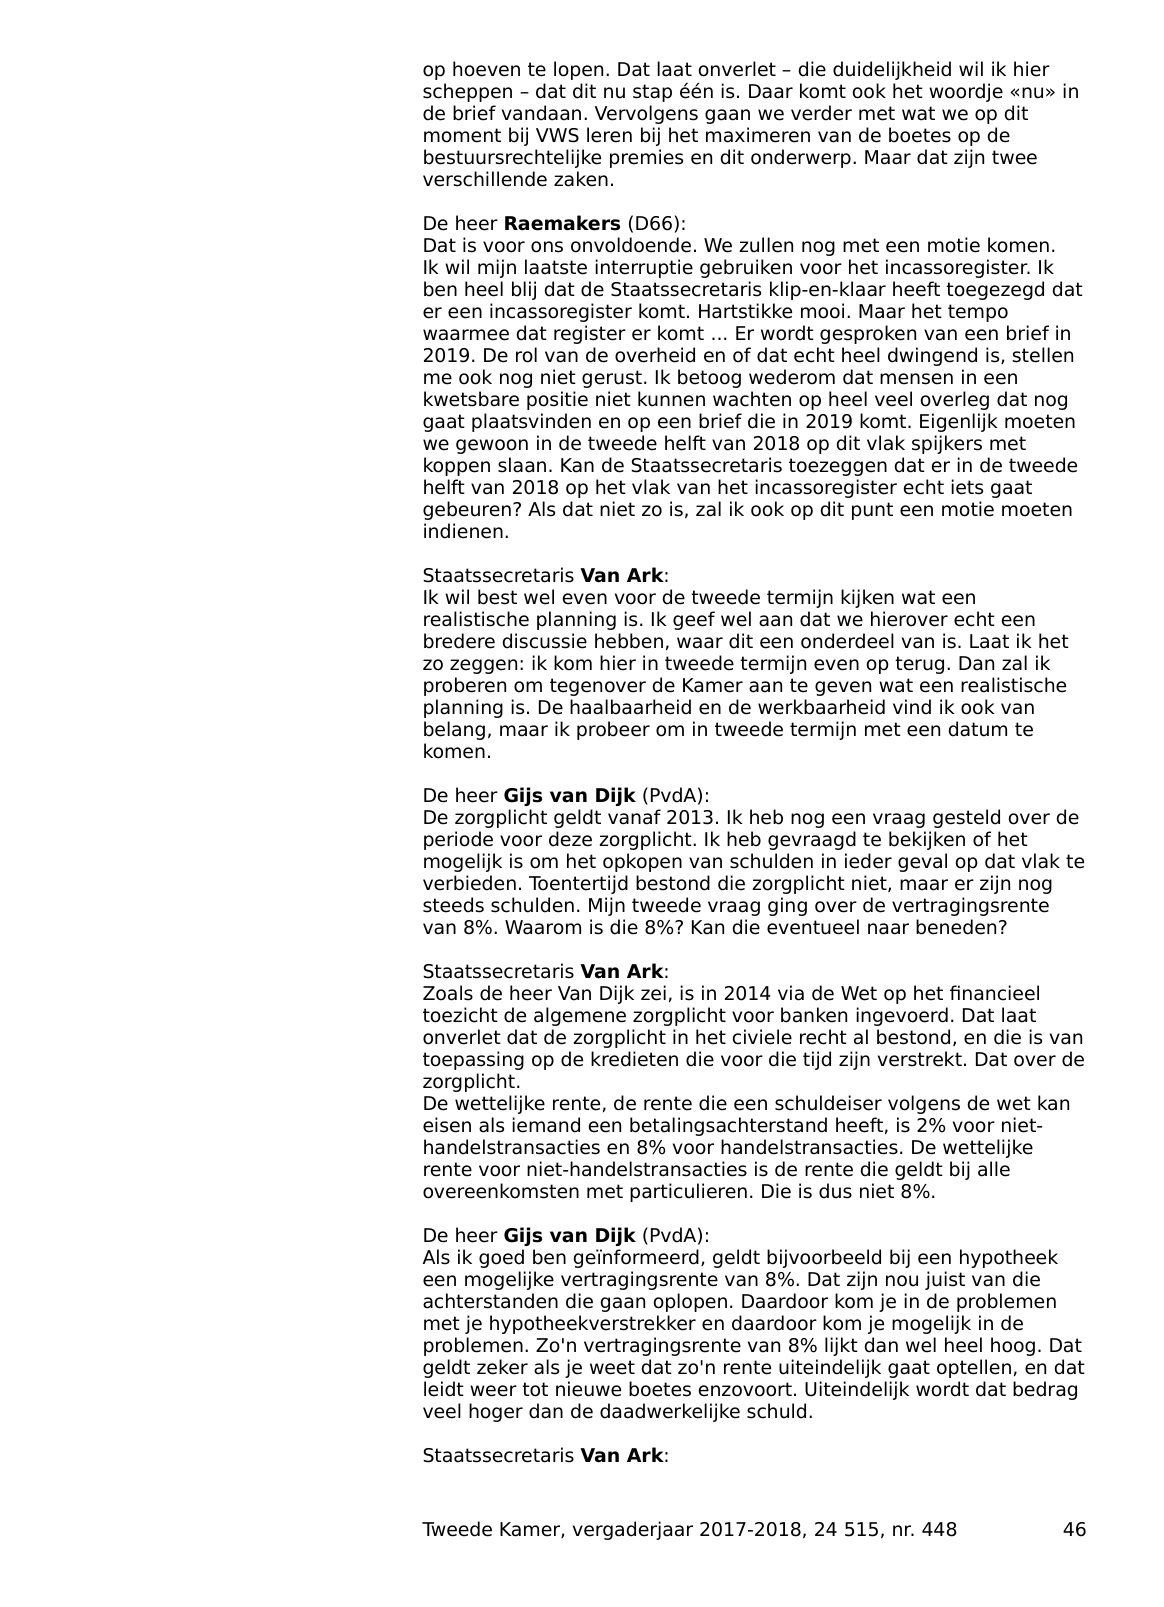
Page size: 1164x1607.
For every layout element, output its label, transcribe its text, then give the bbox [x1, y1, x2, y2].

text Ik wil best wel even voor de tweede termijn kijken wat een realistische planning is. Ik geef wel aan dat we hierover echt een bredere discussie hebben, waar dit een onderdeel van is. Laat ik het zo zeggen: ik kom hier in tweede termijn even op terug. Dan zal ik proberen om tegenover de Kamer aan te geven wat een realistische planning is. De haalbaarheid en de werkbaarheid vind ik ook van belang, maar ik probeer om in tweede termijn met een datum te komen. [422, 587, 1087, 763]
text Staatssecretaris Van Ark: [422, 565, 1087, 587]
text De heer Gijs van Dijk (PvdA): [422, 1225, 1087, 1247]
text Staatssecretaris Van Ark: [422, 961, 1087, 983]
text Staatssecretaris Van Ark: [422, 1445, 1087, 1467]
text De zorgplicht geldt vanaf 2013. Ik heb nog een vraag gesteld over de periode voor deze zorgplicht. Ik heb gevraagd te bekijken of het mogelijk is om het opkopen van schulden in ieder geval op dat vlak te verbieden. Toentertijd bestond die zorgplicht niet, maar er zijn nog steeds schulden. Mijn tweede vraag ging over de vertragingsrente van 8%. Waarom is die 8%? Kan die eventueel naar beneden? [422, 807, 1087, 939]
text Ik wil mijn laatste interruptie gebruiken voor het incassoregister. Ik ben heel blij dat de Staatssecretaris klip-en-klaar heeft toegezegd dat er een incassoregister komt. Hartstikke mooi. Maar het tempo waarmee dat register er komt ... Er wordt gesproken van een brief in 2019. De rol van de overheid en of dat echt heel dwingend is, stellen me ook nog niet gerust. Ik betoog wederom dat mensen in een kwetsbare positie niet kunnen wachten op heel veel overleg dat nog gaat plaatsvinden en op een brief die in 2019 komt. Eigenlijk moeten we gewoon in de tweede helft van 2018 op dit vlak spijkers met koppen slaan. Kan de Staatssecretaris toezeggen dat er in de tweede helft van 2018 op het vlak van het incassoregister echt iets gaat gebeuren? Als dat niet zo is, zal ik ook op dit punt een motie moeten indienen. [422, 257, 1087, 543]
text op hoeven te lopen. Dat laat onverlet – die duidelijkheid wil ik hier scheppen – dat dit nu stap één is. Daar komt ook het woordje «nu» in de brief vandaan. Vervolgens gaan we verder met wat we op dit moment bij VWS leren bij het maximeren van de boetes op de bestuursrechtelijke premies en dit onderwerp. Maar dat zijn twee verschillende zaken. [422, 59, 1087, 191]
text Dat is voor ons onvoldoende. We zullen nog met een motie komen. [422, 235, 1087, 257]
text Als ik goed ben geïnformeerd, geldt bijvoorbeeld bij een hypotheek een mogelijke vertragingsrente van 8%. Dat zijn nou juist van die achterstanden die gaan oplopen. Daardoor kom je in de problemen met je hypotheekverstrekker en daardoor kom je mogelijk in de problemen. Zo'n vertragingsrente van 8% lijkt dan wel heel hoog. Dat geldt zeker als je weet dat zo'n rente uiteindelijk gaat optellen, en dat leidt weer tot nieuwe boetes enzovoort. Uiteindelijk wordt dat bedrag veel hoger dan de daadwerkelijke schuld. [422, 1247, 1087, 1423]
text De wettelijke rente, de rente die een schuldeiser volgens de wet kan eisen als iemand een betalingsachterstand heeft, is 2% voor niet-handelstransacties en 8% voor handelstransacties. De wettelijke rente voor niet-handelstransacties is de rente die geldt bij alle overeenkomsten met particulieren. Die is dus niet 8%. [422, 1093, 1087, 1203]
text De heer Raemakers (D66): [422, 213, 1087, 235]
text Zoals de heer Van Dijk zei, is in 2014 via de Wet op het financieel toezicht de algemene zorgplicht voor banken ingevoerd. Dat laat onverlet dat de zorgplicht in het civiele recht al bestond, en die is van toepassing op de kredieten die voor die tijd zijn verstrekt. Dat over de zorgplicht. [422, 983, 1087, 1093]
text De heer Gijs van Dijk (PvdA): [422, 785, 1087, 807]
